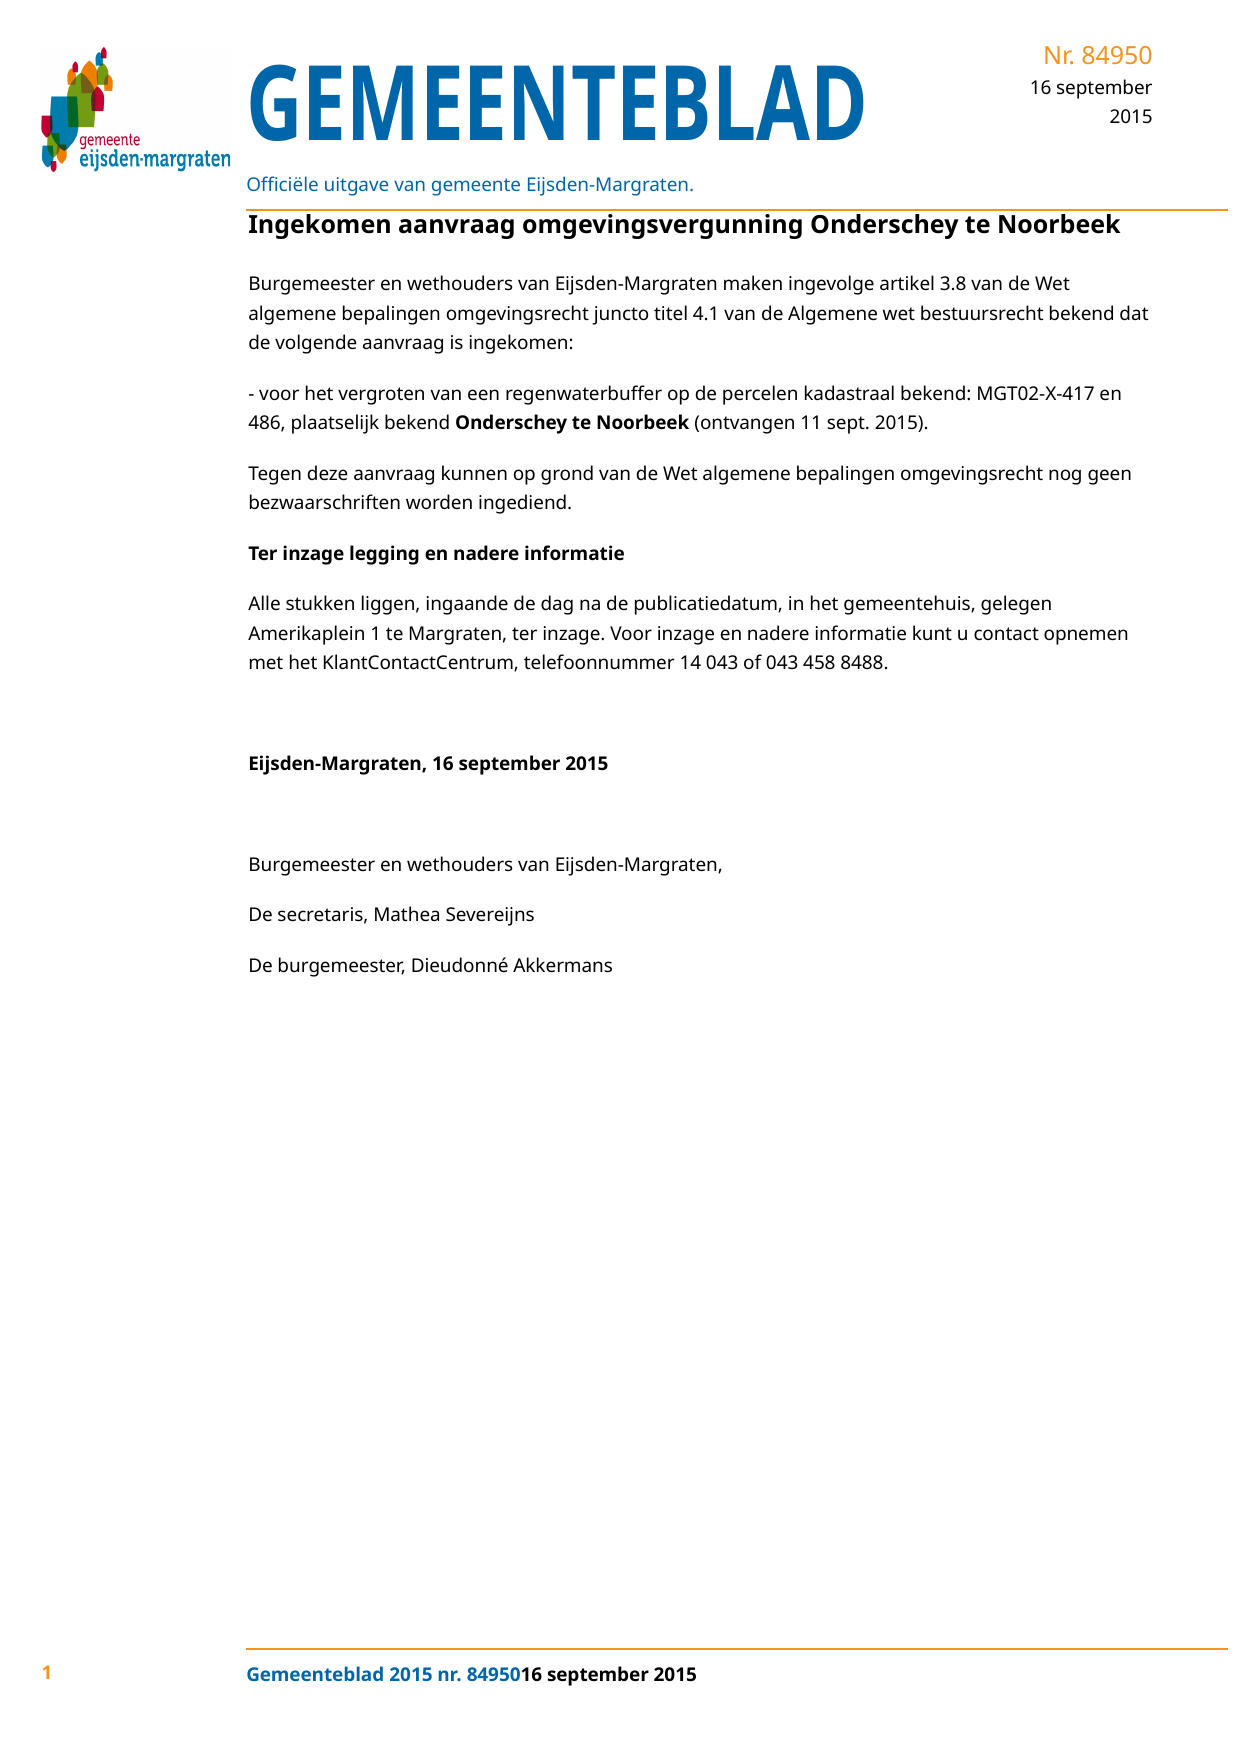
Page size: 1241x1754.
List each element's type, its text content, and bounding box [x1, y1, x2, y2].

picture [41, 47, 231, 172]
text De secretaris, Mathea Severeijns [248, 902, 1152, 927]
text - voor het vergroten van een regenwaterbuffer op de percelen kadastraal bekend: MGT02-X-417 en 486, plaatselijk bekend Onderschey te Noorbeek (ontvangen 11 sept. 2015). [248, 380, 1152, 435]
text Tegen deze aanvraag kunnen op grond van de Wet algemene bepalingen omgevingsrecht nog geen bezwaarschriften worden ingediend. [248, 460, 1152, 515]
text Alle stukken liggen, ingaande de dag na de publicatiedatum, in het gemeentehuis, gelegen Amerikaplein 1 te Margraten, ter inzage. Voor inzage en nadere informatie kunt u contact opnemen met het KlantContactCentrum, telefoonnummer 14 043 of 043 458 8488. [248, 590, 1152, 675]
text Burgemeester en wethouders van Eijsden-Margraten maken ingevolge artikel 3.8 van de Wet algemene bepalingen omgevingsrecht juncto titel 4.1 van de Algemene wet bestuursrecht bekend dat de volgende aanvraag is ingekomen: [248, 270, 1152, 355]
text Ingekomen aanvraag omgevingsvergunning Onderschey te Noorbeek [248, 211, 1152, 241]
text Eijsden-Margraten, 16 september 2015 [248, 750, 1152, 776]
text Burgemeester en wethouders van Eijsden-Margraten, [248, 851, 1152, 877]
text Ter inzage legging en nadere informatie [248, 540, 1152, 566]
text De burgemeester, Dieudonné Akkermans [248, 952, 1152, 978]
